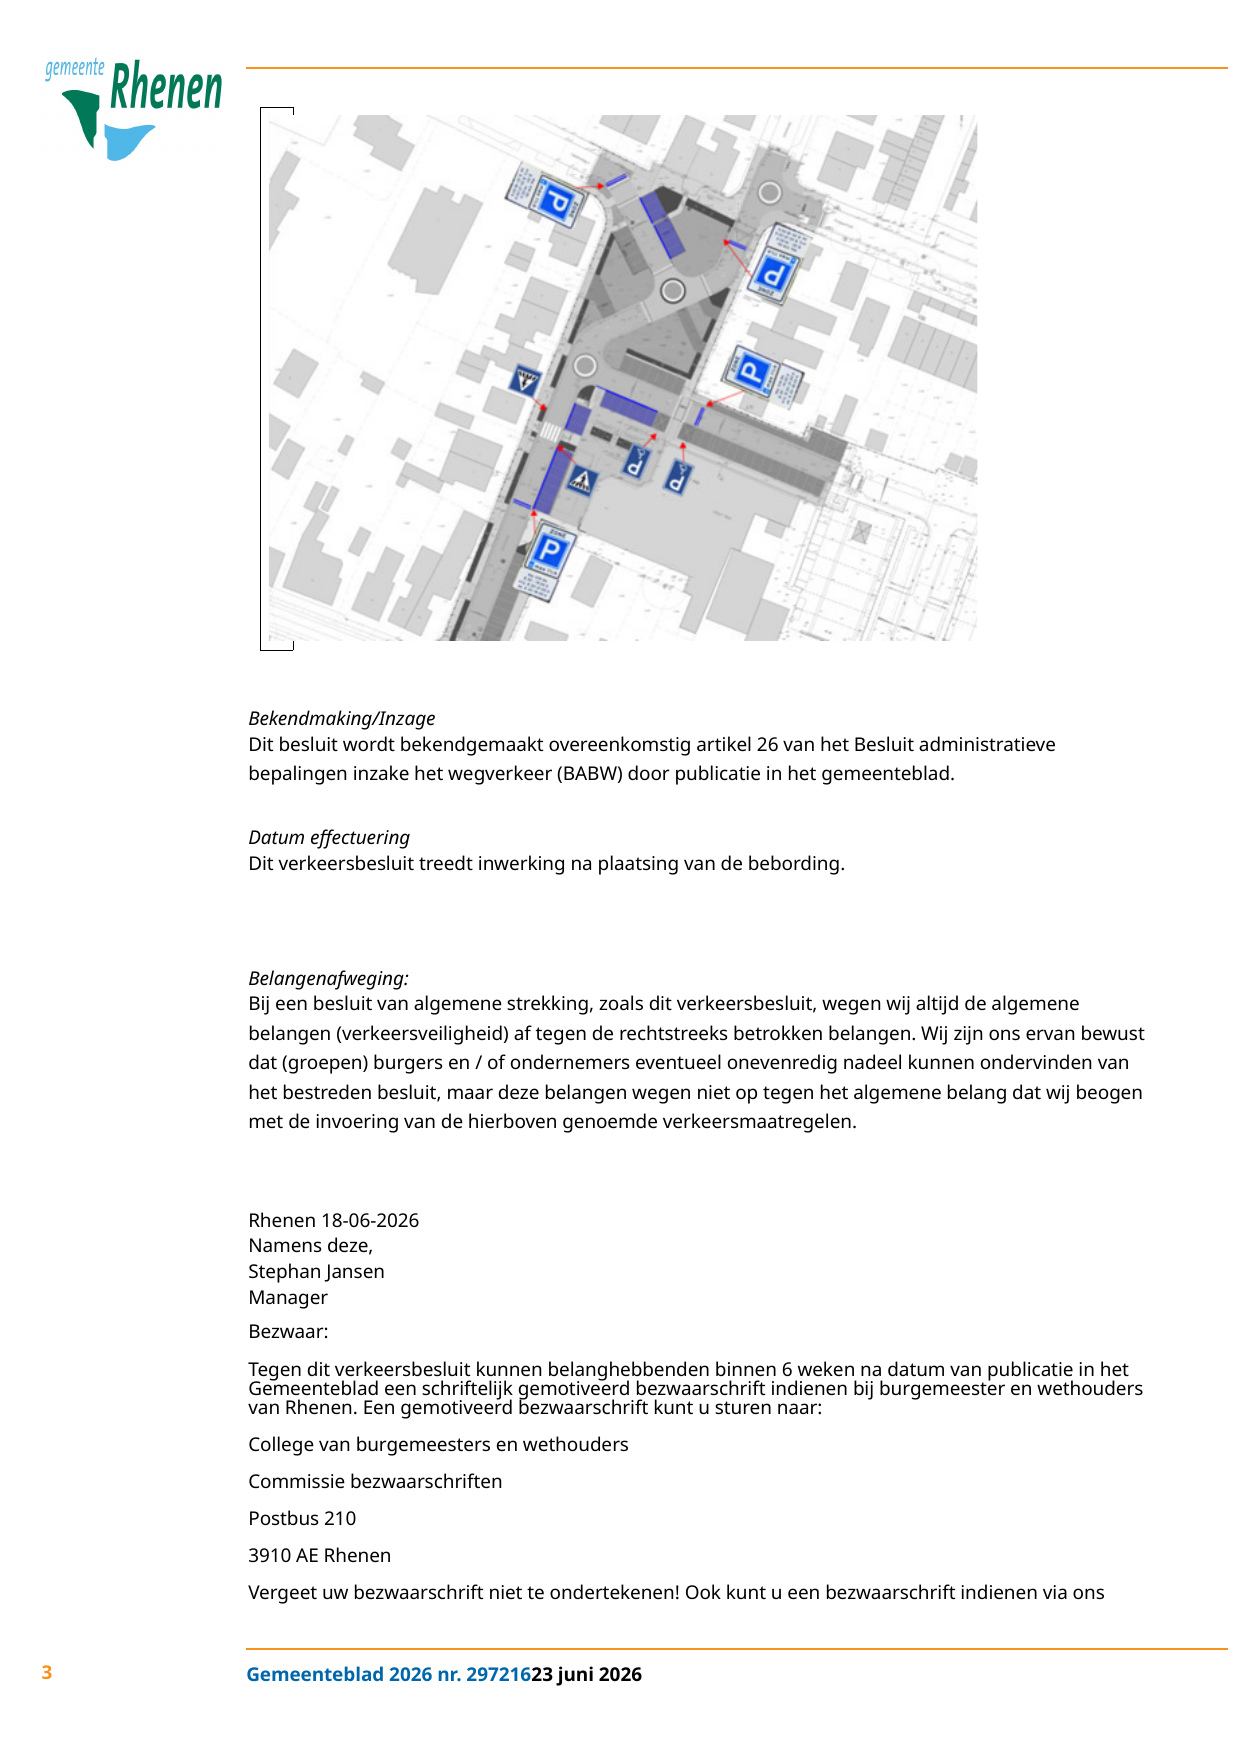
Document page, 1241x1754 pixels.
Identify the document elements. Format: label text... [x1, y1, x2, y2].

text Datum effectuering [248, 824, 1152, 850]
text Tegen dit verkeersbesluit kunnen belanghebbenden binnen 6 weken na datum van publicatie in het Gemeenteblad een schriftelijk gemotiveerd bezwaarschrift indienen bij burgemeester en wethouders van Rhenen. Een gemotiveerd bezwaarschrift kunt u sturen naar: [248, 1361, 1152, 1418]
text Bij een besluit van algemene strekking, zoals dit verkeersbesluit, wegen wij altijd de algemene belangen (verkeersveiligheid) af tegen de rechtstreeks betrokken belangen. Wij zijn ons ervan bewust dat (groepen) burgers en / of ondernemers eventueel onevenredig nadeel kunnen ondervinden van het bestreden besluit, maar deze belangen wegen niet op tegen het algemene belang dat wij beogen met de invoering van de hierboven genoemde verkeersmaatregelen. [248, 990, 1152, 1134]
text Vergeet uw bezwaarschrift niet te ondertekenen! Ook kunt u een bezwaarschrift indienen via ons [248, 1584, 1152, 1603]
text Bezwaar: [248, 1323, 1152, 1343]
text Namens deze, [248, 1233, 1152, 1258]
picture [268, 115, 978, 641]
text Postbus 210 [248, 1510, 1152, 1529]
text Rhenen 18-06-2026 [248, 1207, 1152, 1233]
text Dit besluit wordt bekendgemaakt overeenkomstig artikel 26 van het Besluit administratieve bepalingen inzake het wegverkeer (BABW) door publicatie in het gemeenteblad. [248, 731, 1152, 786]
picture [41, 47, 231, 172]
text Commissie bezwaarschriften [248, 1473, 1152, 1492]
text College van burgemeesters en wethouders [248, 1436, 1152, 1455]
text 3910 AE Rhenen [248, 1547, 1152, 1566]
text Dit verkeersbesluit treedt inwerking na plaatsing van de bebording. [248, 850, 1152, 876]
text Manager [248, 1284, 1152, 1310]
text Belangenafweging: [248, 965, 1152, 990]
text Bekendmaking/Inzage [248, 705, 1152, 731]
text Stephan Jansen [248, 1258, 1152, 1284]
